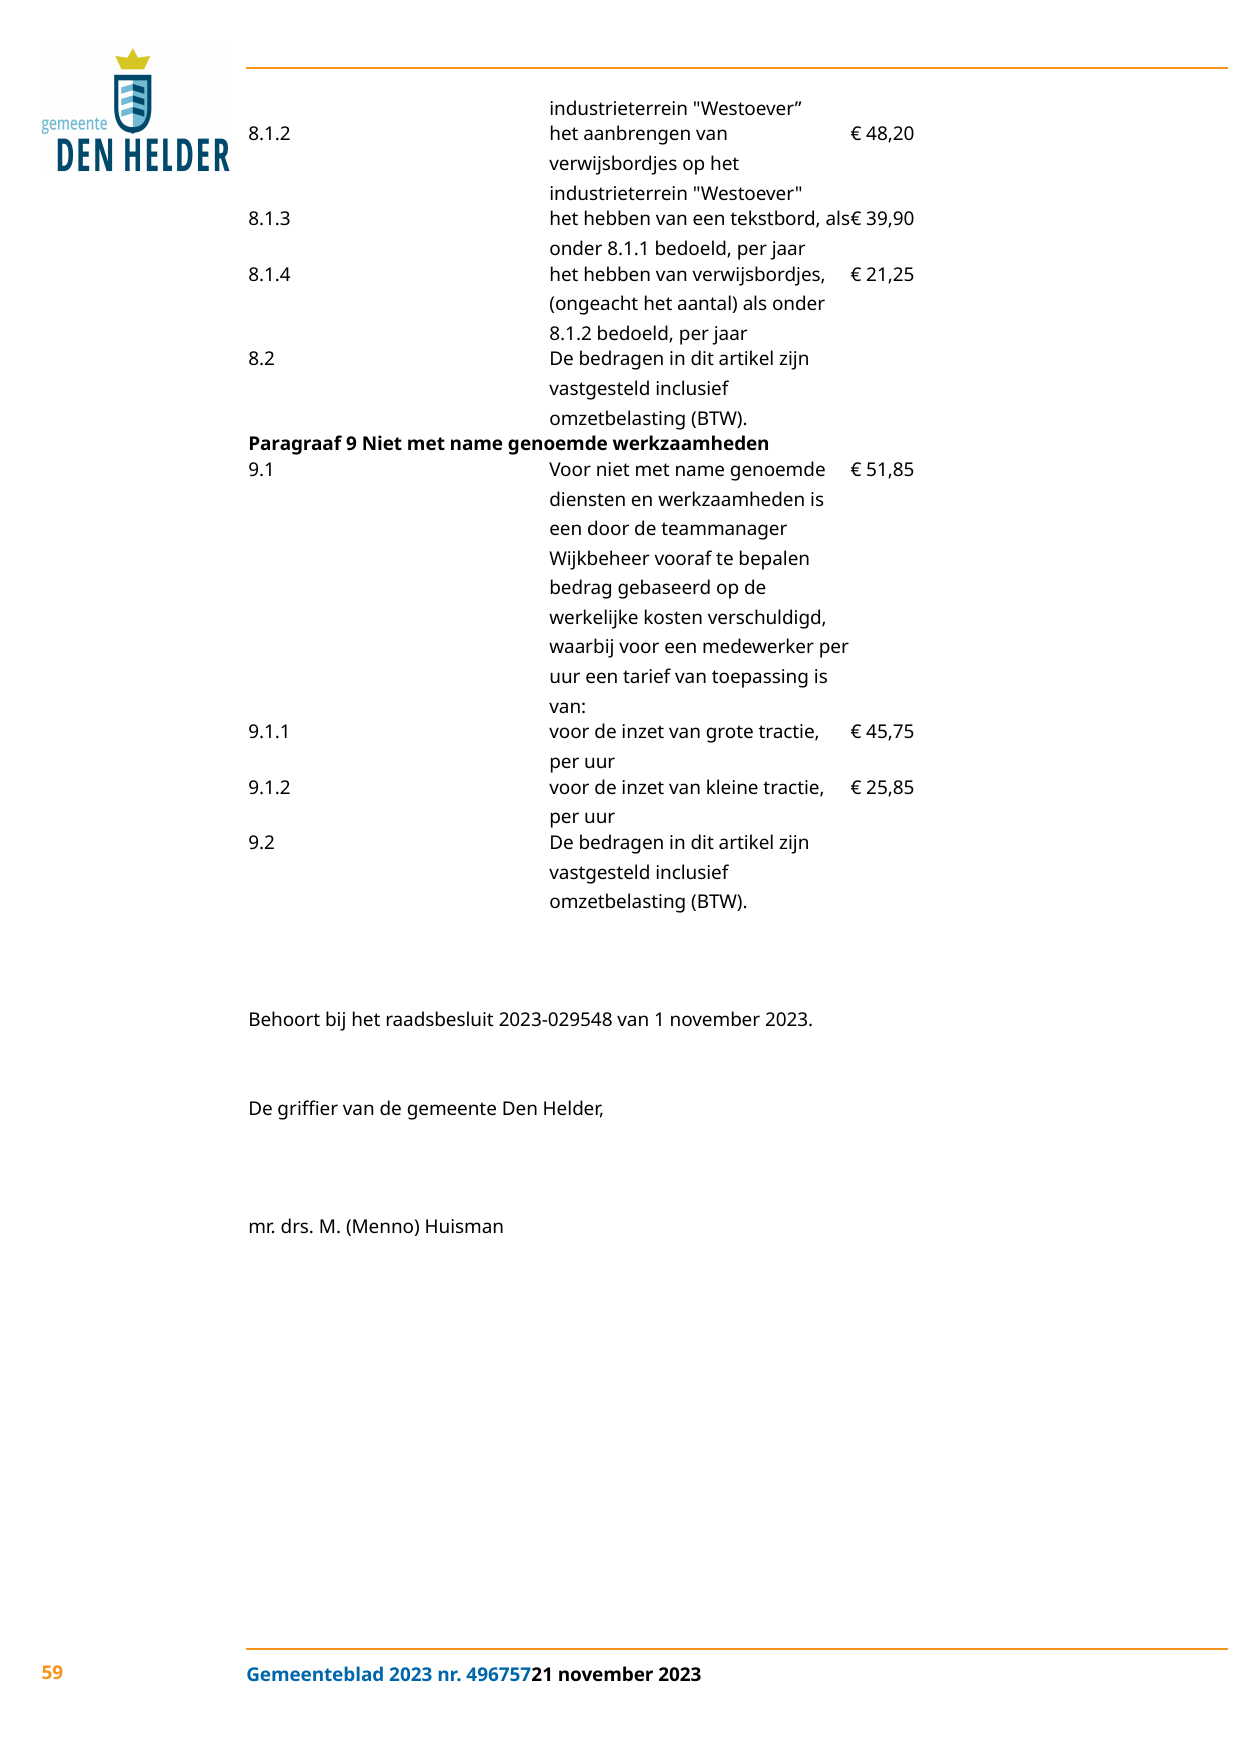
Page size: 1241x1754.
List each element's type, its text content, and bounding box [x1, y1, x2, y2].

table_cell 9.2 [248, 829, 549, 914]
table_cell € 25,85 [850, 774, 1152, 829]
picture [130, 157, 135, 172]
table_cell [850, 346, 1152, 431]
table_cell € 39,90 [850, 205, 1152, 261]
table_cell industrieterrein "Westoever” [549, 95, 850, 121]
table_cell 8.1.2 [248, 121, 549, 205]
table_cell € 48,20 [850, 121, 1152, 205]
table_cell € 51,85 [850, 456, 1152, 719]
table_cell 9.1 [248, 456, 549, 719]
table_cell [850, 95, 1152, 121]
table_cell het hebben van een tekstbord, als onder 8.1.1 bedoeld, per jaar [549, 205, 850, 261]
table_cell De bedragen in dit artikel zijn vastgesteld inclusief omzetbelasting (BTW). [549, 829, 850, 914]
table_cell 8.1.4 [248, 261, 549, 346]
table_cell € 21,25 [850, 261, 1152, 346]
picture [100, 154, 106, 172]
table_cell het aanbrengen van verwijsbordjes op het industrieterrein "Westoever" [549, 121, 850, 205]
table_cell [850, 829, 1152, 914]
picture [220, 160, 224, 172]
table_cell Voor niet met name genoemde diensten en werkzaamheden is een door de teammanager Wijkbeheer vooraf te bepalen bedrag gebaseerd op de werkelijke kosten verschuldigd, waarbij voor een medewerker per uur een tarief van toepassing is van: [549, 456, 850, 719]
text Behoort bij het raadsbesluit 2023-029548 van 1 november 2023. [248, 1006, 1152, 1032]
table_cell voor de inzet van grote tractie, per uur [549, 719, 850, 774]
table_cell De bedragen in dit artikel zijn vastgesteld inclusief omzetbelasting (BTW). [549, 346, 850, 431]
picture [41, 47, 231, 172]
table_cell 8.1.3 [248, 205, 549, 261]
picture [63, 144, 68, 165]
table_cell € 45,75 [850, 719, 1152, 774]
table_cell voor de inzet van kleine tractie, per uur [549, 774, 850, 829]
table_cell [248, 95, 549, 121]
table_cell Paragraaf 9 Niet met name genoemde werkzaamheden [248, 431, 1152, 456]
picture [182, 144, 187, 165]
text De griffier van de gemeente Den Helder, [248, 1095, 1152, 1121]
table_cell 9.1.2 [248, 774, 549, 829]
table_cell 8.2 [248, 346, 549, 431]
table_cell 9.1.1 [248, 719, 549, 774]
table_cell het hebben van verwijsbordjes, (ongeacht het aantal) als onder 8.1.2 bedoeld, per jaar [549, 261, 850, 346]
text mr. drs. M. (Menno) Huisman [248, 1213, 1152, 1239]
